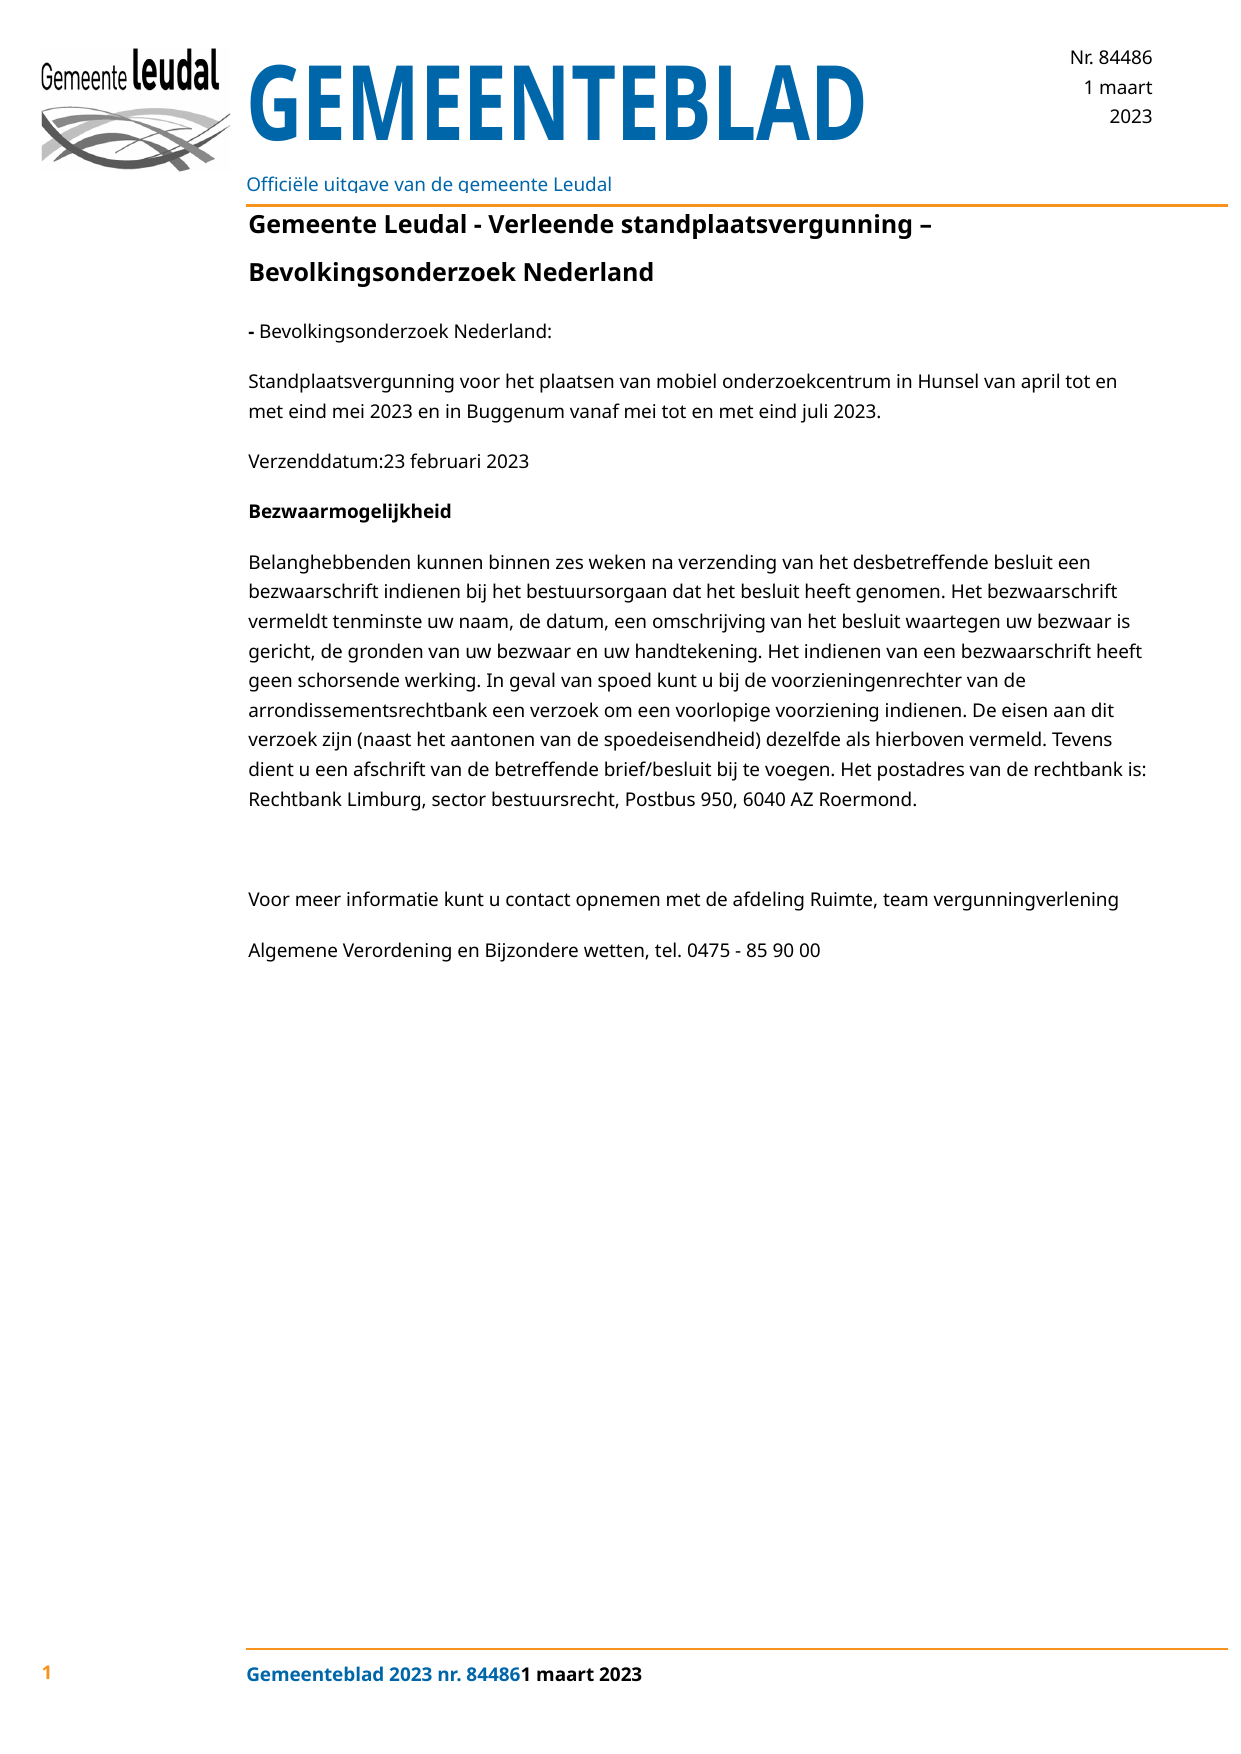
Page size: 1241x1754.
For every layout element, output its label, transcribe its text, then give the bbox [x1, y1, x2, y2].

picture [41, 47, 231, 172]
text Gemeente Leudal - Verleende standplaatsvergunning – Bevolkingsonderzoek Nederland [248, 207, 1152, 288]
text Bezwaarmogelijkheid [248, 499, 1152, 524]
text Verzenddatum:23 februari 2023 [248, 448, 1152, 474]
text Voor meer informatie kunt u contact opnemen met de afdeling Ruimte, team vergunningverlening [248, 887, 1152, 912]
text Standplaatsvergunning voor het plaatsen van mobiel onderzoekcentrum in Hunsel van april tot en met eind mei 2023 en in Buggenum vanaf mei tot en met eind juli 2023. [248, 368, 1152, 424]
text Belanghebbenden kunnen binnen zes weken na verzending van het desbetreffende besluit een bezwaarschrift indienen bij het bestuursorgaan dat het besluit heeft genomen. Het bezwaarschrift vermeldt tenminste uw naam, de datum, een omschrijving van het besluit waartegen uw bezwaar is gericht, de gronden van uw bezwaar en uw handtekening. Het indienen van een bezwaarschrift heeft geen schorsende werking. In geval van spoed kunt u bij de voorzieningenrechter van de arrondissementsrechtbank een verzoek om een voorlopige voorziening indienen. De eisen aan dit verzoek zijn (naast het aantonen van de spoedeisendheid) dezelfde als hierboven vermeld. Tevens dient u een afschrift van de betreffende brief/besluit bij te voegen. Het postadres van de rechtbank is: Rechtbank Limburg, sector bestuursrecht, Postbus 950, 6040 AZ Roermond. [248, 549, 1152, 812]
text Algemene Verordening en Bijzondere wetten, tel. 0475 - 85 90 00 [248, 937, 1152, 963]
text - Bevolkingsonderzoek Nederland: [248, 318, 1152, 344]
